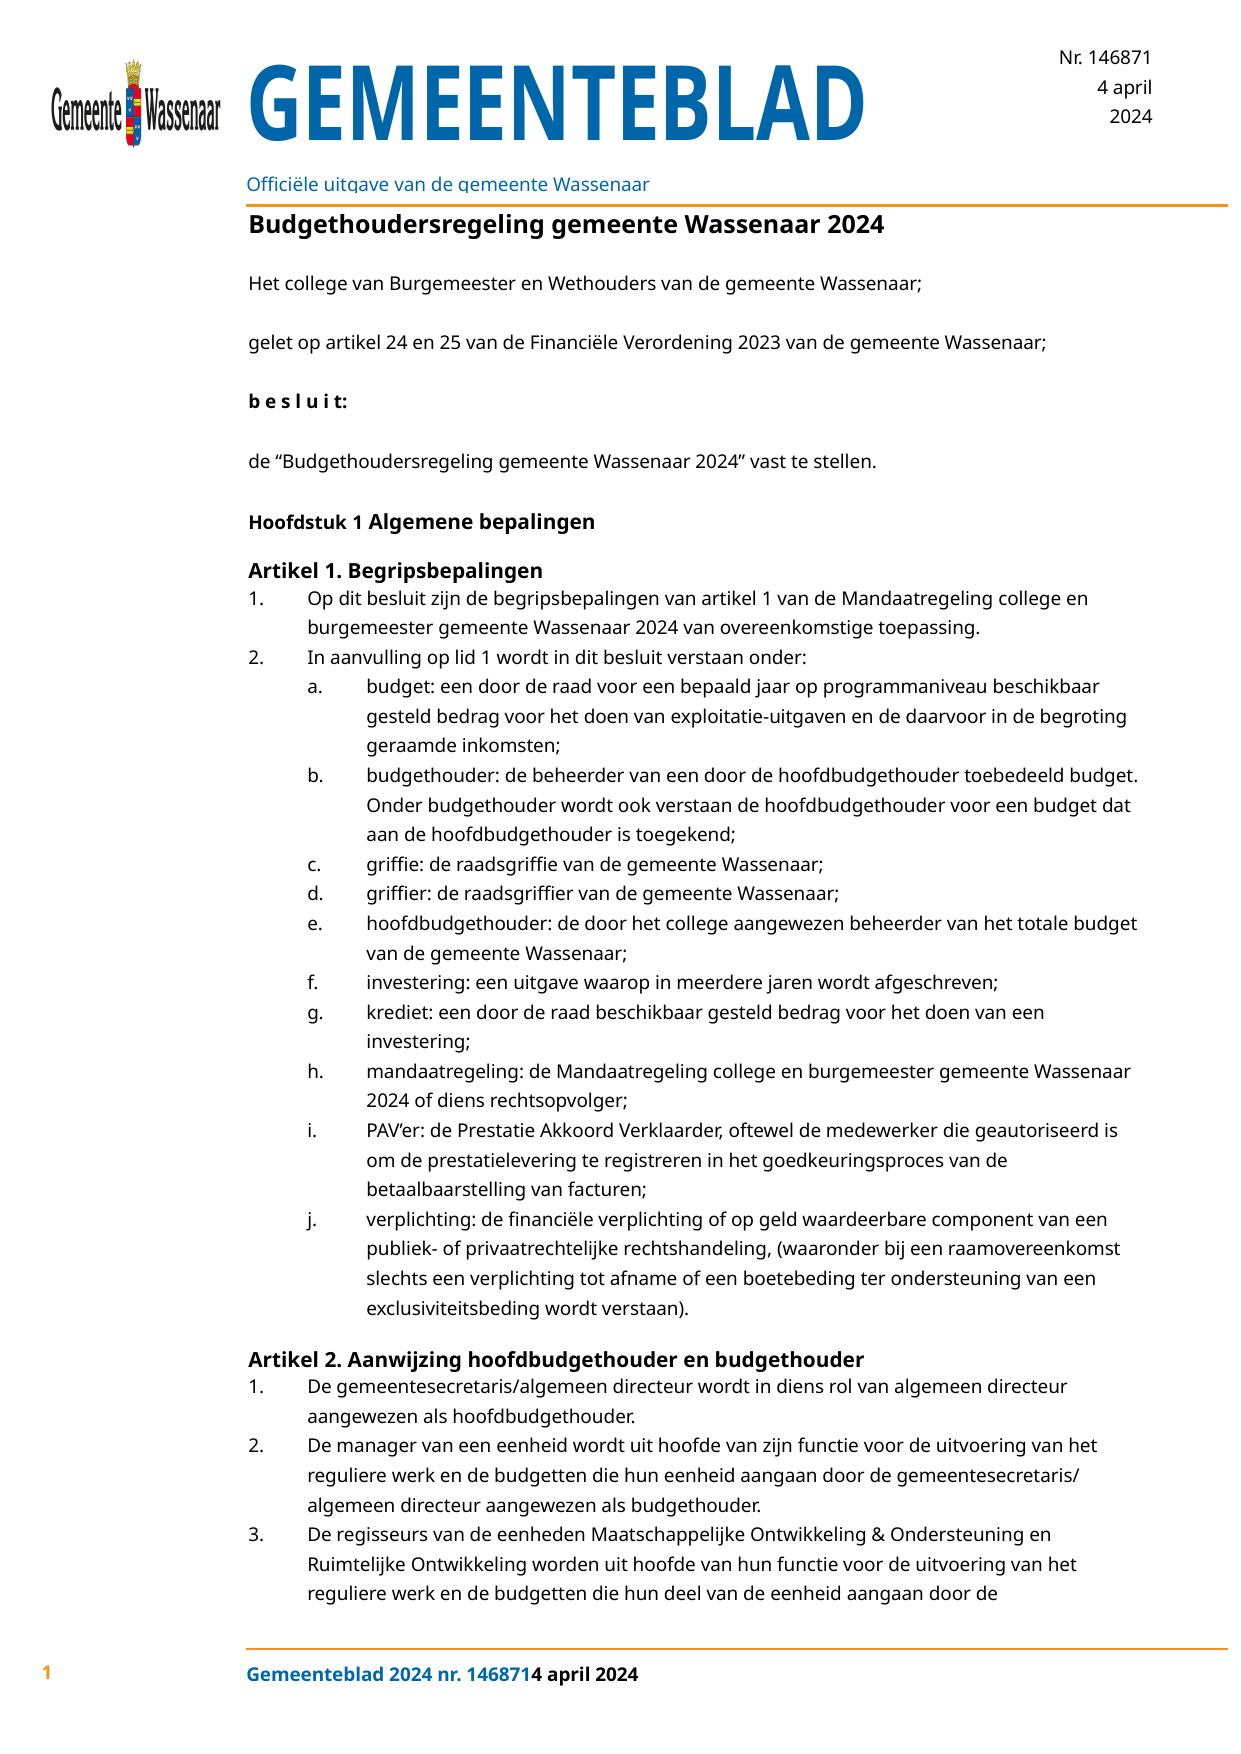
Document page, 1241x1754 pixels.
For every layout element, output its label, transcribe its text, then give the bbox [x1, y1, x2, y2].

list budgethouder: de beheerder van een door de hoofdbudgethouder toebedeeld budget. Onder budgethouder wordt ook verstaan de hoofdbudgethouder voor een budget dat aan de hoofdbudgethouder is toegekend; [307, 762, 1152, 847]
list budget: een door de raad voor een bepaald jaar op programmaniveau beschikbaar gesteld bedrag voor het doen van exploitatie-uitgaven en de daarvoor in de begroting geraamde inkomsten; [307, 673, 1152, 758]
text gelet op artikel 24 en 25 van de Financiële Verordening 2023 van de gemeente Wassenaar; [248, 329, 1152, 355]
list griffier: de raadsgriffier van de gemeente Wassenaar; [307, 881, 1152, 906]
list De regisseurs van de eenheden Maatschappelijke Ontwikkeling & Ondersteuning en Ruimtelijke Ontwikkeling worden uit hoofde van hun functie voor de uitvoering van het reguliere werk en de budgetten die hun deel van de eenheid aangaan door de [248, 1521, 1152, 1606]
text b e s l u i t: [248, 389, 1152, 414]
text de “Budgethoudersregeling gemeente Wassenaar 2024” vast te stellen. [248, 448, 1152, 473]
list griffie: de raadsgriffie van de gemeente Wassenaar; [307, 851, 1152, 877]
text Budgethoudersregeling gemeente Wassenaar 2024 [248, 207, 1152, 241]
list De gemeentesecretaris/algemeen directeur wordt in diens rol van algemeen directeur aangewezen als hoofdbudgethouder. [248, 1373, 1152, 1429]
list In aanvulling op lid 1 wordt in dit besluit verstaan onder: [248, 644, 1152, 669]
list krediet: een door de raad beschikbaar gesteld bedrag voor het doen van een investering; [307, 999, 1152, 1054]
text Hoofdstuk 1 Algemene bepalingen [248, 507, 1152, 535]
list verplichting: de financiële verplichting of op geld waardeerbare component van een publiek- of privaatrechtelijke rechtshandeling, (waaronder bij een raamovereenkomst slechts een verplichting tot afname of een boetebeding ter ondersteuning van een exclusiviteitsbeding wordt verstaan). [307, 1206, 1152, 1320]
text Artikel 1. Begripsbepalingen [248, 556, 1152, 585]
list mandaatregeling: de Mandaatregeling college en burgemeester gemeente Wassenaar 2024 of diens rechtsopvolger; [307, 1058, 1152, 1113]
list Op dit besluit zijn de begripsbepalingen van artikel 1 van de Mandaatregeling college en burgemeester gemeente Wassenaar 2024 van overeenkomstige toepassing. [248, 585, 1152, 640]
list investering: een uitgave waarop in meerdere jaren wordt afgeschreven; [307, 969, 1152, 995]
picture [41, 47, 231, 172]
list De manager van een eenheid wordt uit hoofde van zijn functie voor de uitvoering van het reguliere werk en de budgetten die hun eenheid aangaan door de gemeentesecretaris/ algemeen directeur aangewezen als budgethouder. [248, 1433, 1152, 1518]
list hoofdbudgethouder: de door het college aangewezen beheerder van het totale budget van de gemeente Wassenaar; [307, 910, 1152, 965]
text Het college van Burgemeester en Wethouders van de gemeente Wassenaar; [248, 270, 1152, 296]
list PAV’er: de Prestatie Akkoord Verklaarder, oftewel de medewerker die geautoriseerd is om de prestatielevering te registreren in het goedkeuringsproces van de betaalbaarstelling van facturen; [307, 1117, 1152, 1202]
text Artikel 2. Aanwijzing hoofdbudgethouder en budgethouder [248, 1345, 1152, 1373]
